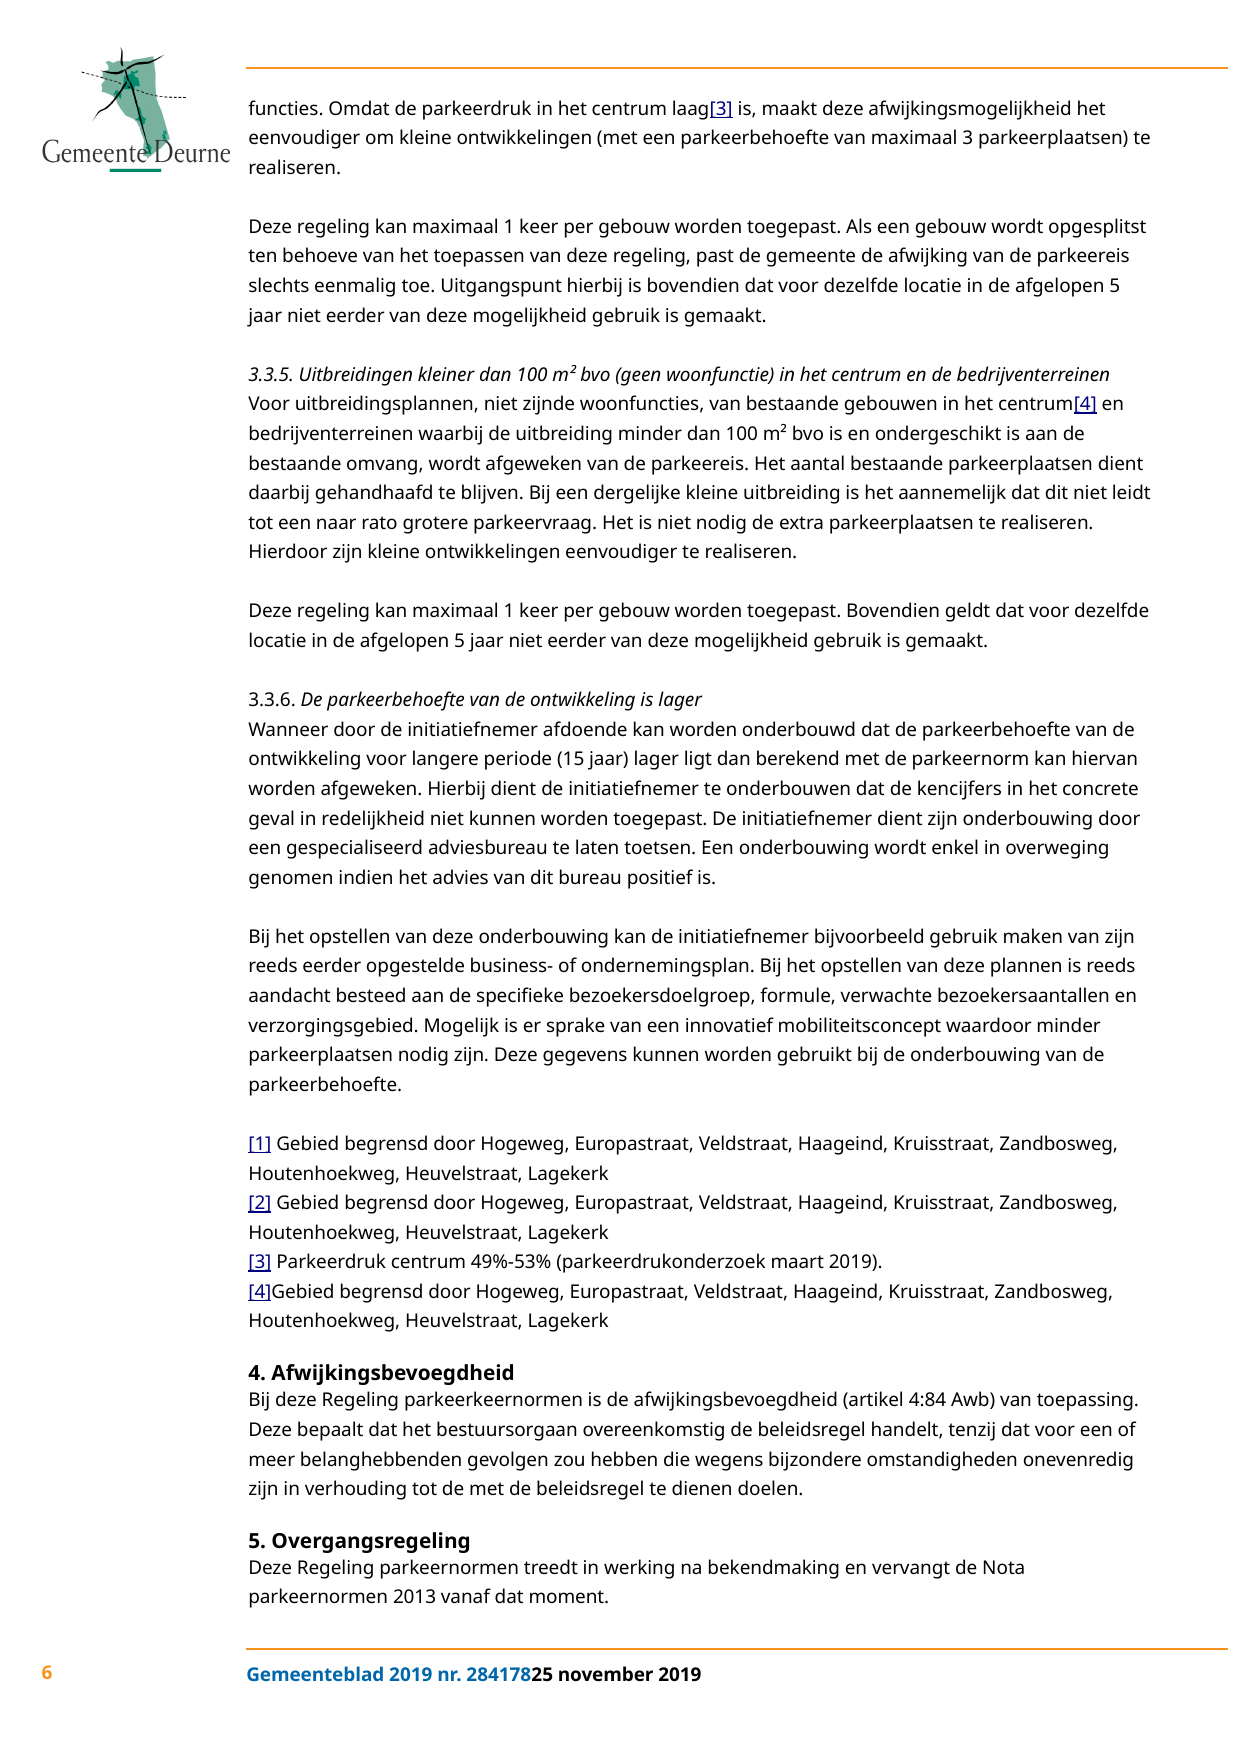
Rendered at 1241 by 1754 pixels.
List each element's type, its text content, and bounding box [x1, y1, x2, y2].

text [1] Gebied begrensd door Hogeweg, Europastraat, Veldstraat, Haageind, Kruisstraat, Zandbosweg, Houtenhoekweg, Heuvelstraat, Lagekerk [248, 1130, 1152, 1186]
text Deze regeling kan maximaal 1 keer per gebouw worden toegepast. Bovendien geldt dat voor dezelfde locatie in de afgelopen 5 jaar niet eerder van deze mogelijkheid gebruik is gemaakt. [248, 598, 1152, 653]
text [4]Gebied begrensd door Hogeweg, Europastraat, Veldstraat, Haageind, Kruisstraat, Zandbosweg, Houtenhoekweg, Heuvelstraat, Lagekerk [248, 1278, 1152, 1333]
text 4. Afwijkingsbevoegdheid [248, 1358, 1152, 1387]
text 5. Overgangsregeling [248, 1526, 1152, 1554]
text Deze regeling kan maximaal 1 keer per gebouw worden toegepast. Als een gebouw wordt opgesplitst ten behoeve van het toepassen van deze regeling, past de gemeente de afwijking van de parkeereis slechts eenmalig toe. Uitgangspunt hierbij is bovendien dat voor dezelfde locatie in de afgelopen 5 jaar niet eerder van deze mogelijkheid gebruik is gemaakt. [248, 213, 1152, 328]
picture [41, 47, 231, 172]
text Bij het opstellen van deze onderbouwing kan de initiatiefnemer bijvoorbeeld gebruik maken van zijn reeds eerder opgestelde business- of ondernemingsplan. Bij het opstellen van deze plannen is reeds aandacht besteed aan de specifieke bezoekersdoelgroep, formule, verwachte bezoekersaantallen en verzorgingsgebied. Mogelijk is er sprake van een innovatief mobiliteitsconcept waardoor minder parkeerplaatsen nodig zijn. Deze gegevens kunnen worden gebruikt bij de onderbouwing van de parkeerbehoefte. [248, 923, 1152, 1097]
text [3] Parkeerdruk centrum 49%-53% (parkeerdrukonderzoek maart 2019). [248, 1248, 1152, 1274]
text 3.3.5. Uitbreidingen kleiner dan 100 m² bvo (geen woonfunctie) in het centrum en de bedrijventerreinen [248, 361, 1152, 387]
text functies. Omdat de parkeerdruk in het centrum laag[3] is, maakt deze afwijkingsmogelijkheid het eenvoudiger om kleine ontwikkelingen (met een parkeerbehoefte van maximaal 3 parkeerplaatsen) te realiseren. [248, 95, 1152, 180]
text [2] Gebied begrensd door Hogeweg, Europastraat, Veldstraat, Haageind, Kruisstraat, Zandbosweg, Houtenhoekweg, Heuvelstraat, Lagekerk [248, 1189, 1152, 1245]
text Voor uitbreidingsplannen, niet zijnde woonfuncties, van bestaande gebouwen in het centrum[4] en bedrijventerreinen waarbij de uitbreiding minder dan 100 m² bvo is en ondergeschikt is aan de bestaande omvang, wordt afgeweken van de parkeereis. Het aantal bestaande parkeerplaatsen dient daarbij gehandhaafd te blijven. Bij een dergelijke kleine uitbreiding is het aannemelijk dat dit niet leidt tot een naar rato grotere parkeervraag. Het is niet nodig de extra parkeerplaatsen te realiseren. Hierdoor zijn kleine ontwikkelingen eenvoudiger te realiseren. [248, 391, 1152, 564]
text Bij deze Regeling parkeerkeernormen is de afwijkingsbevoegdheid (artikel 4:84 Awb) van toepassing. Deze bepaalt dat het bestuursorgaan overeenkomstig de beleidsregel handelt, tenzij dat voor een of meer belanghebbenden gevolgen zou hebben die wegens bijzondere omstandigheden onevenredig zijn in verhouding tot de met de beleidsregel te dienen doelen. [248, 1387, 1152, 1501]
text 3.3.6. De parkeerbehoefte van de ontwikkeling is lager [248, 686, 1152, 712]
text Deze Regeling parkeernormen treedt in werking na bekendmaking en vervangt de Nota parkeernormen 2013 vanaf dat moment. [248, 1554, 1152, 1609]
text Wanneer door de initiatiefnemer afdoende kan worden onderbouwd dat de parkeerbehoefte van de ontwikkeling voor langere periode (15 jaar) lager ligt dan berekend met de parkeernorm kan hiervan worden afgeweken. Hierbij dient de initiatiefnemer te onderbouwen dat de kencijfers in het concrete geval in redelijkheid niet kunnen worden toegepast. De initiatiefnemer dient zijn onderbouwing door een gespecialiseerd adviesbureau te laten toetsen. Een onderbouwing wordt enkel in overweging genomen indien het advies van dit bureau positief is. [248, 716, 1152, 890]
